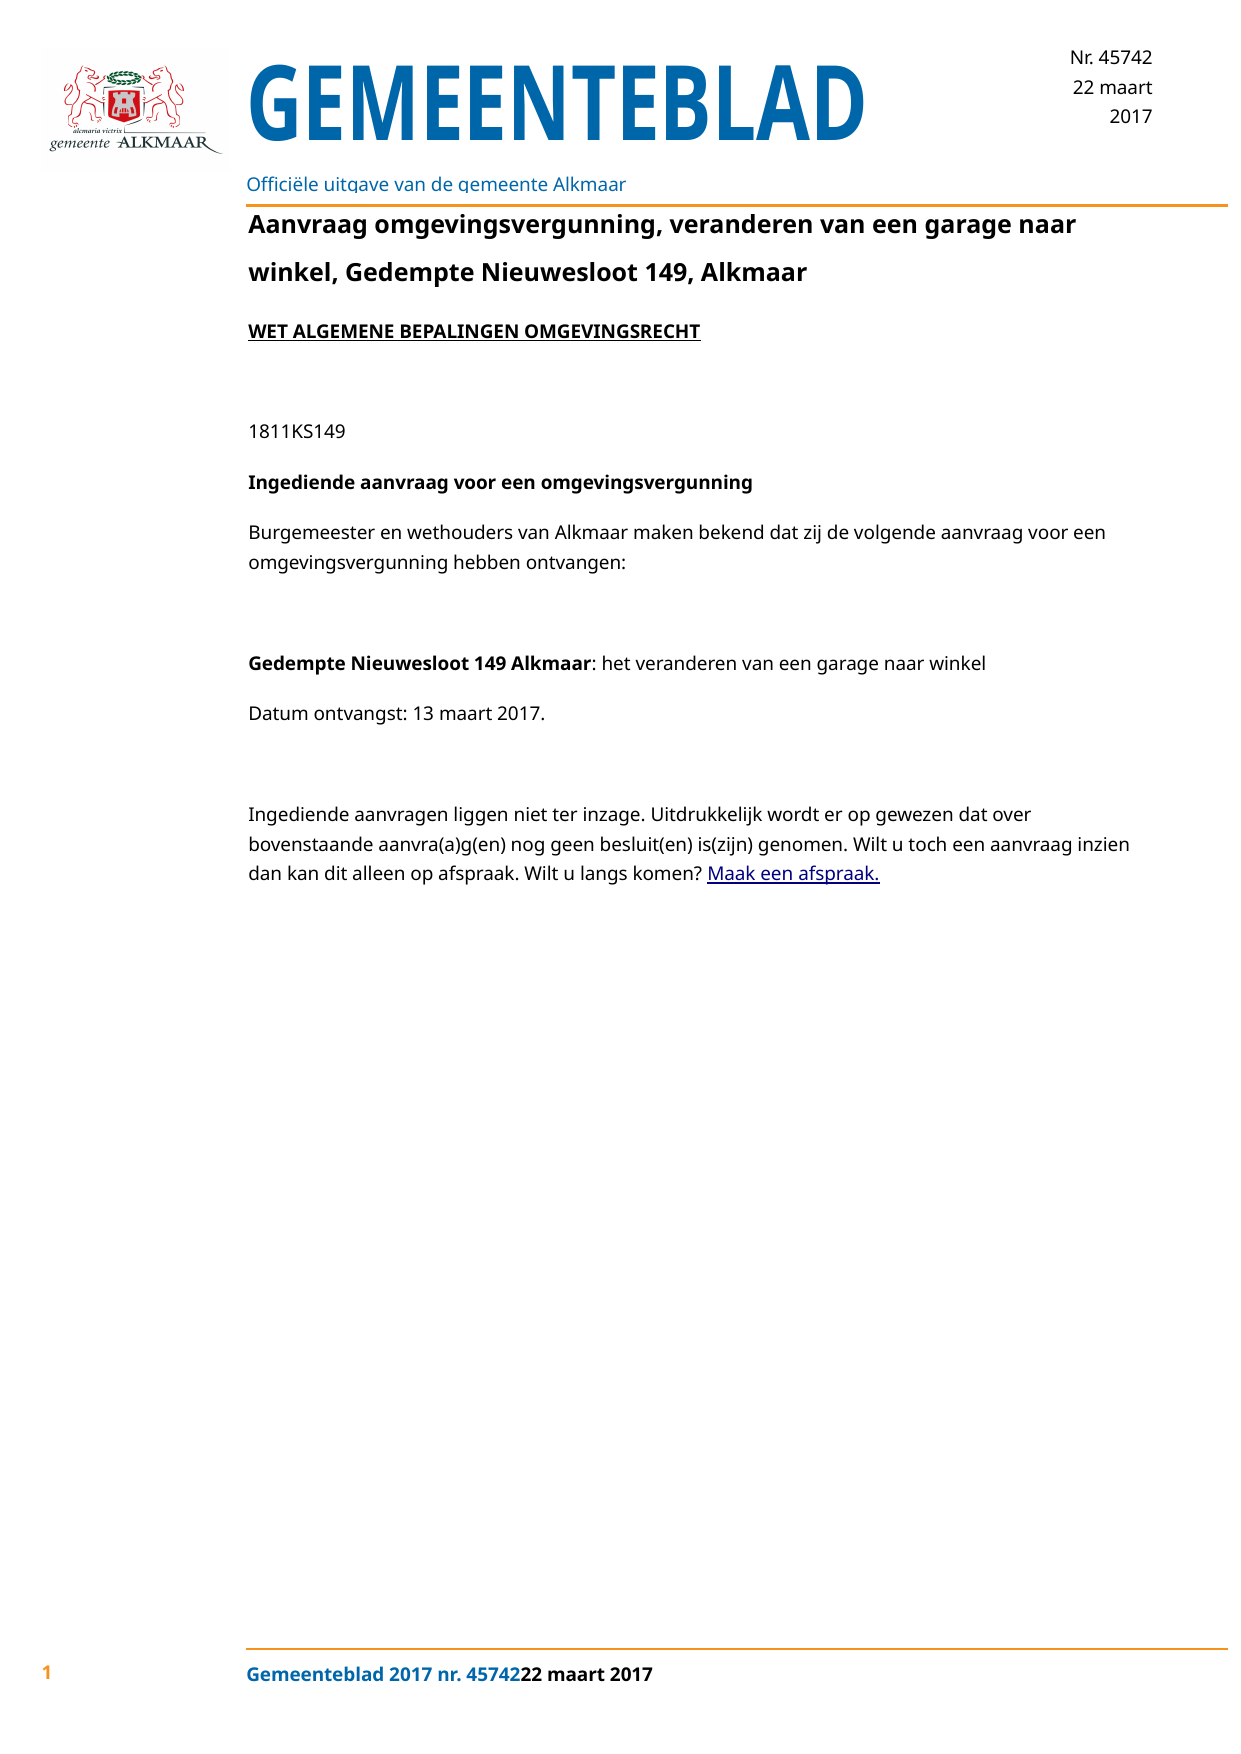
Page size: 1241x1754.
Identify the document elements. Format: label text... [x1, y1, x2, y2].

text Burgemeester en wethouders van Alkmaar maken bekend dat zij de volgende aanvraag voor een omgevingsvergunning hebben ontvangen: [248, 519, 1152, 575]
text Ingediende aanvraag voor een omgevingsvergunning [248, 469, 1152, 495]
picture [41, 47, 231, 172]
text 1811KS149 [248, 419, 1152, 444]
text Gedempte Nieuwesloot 149 Alkmaar: het veranderen van een garage naar winkel [248, 650, 1152, 676]
text Datum ontvangst: 13 maart 2017. [248, 700, 1152, 726]
text Ingediende aanvragen liggen niet ter inzage. Uitdrukkelijk wordt er op gewezen dat over bovenstaande aanvra(a)g(en) nog geen besluit(en) is(zijn) genomen. Wilt u toch een aanvraag inzien dan kan dit alleen op afspraak. Wilt u langs komen? Maak een afspraak. [248, 801, 1152, 886]
text Aanvraag omgevingsvergunning, veranderen van een garage naar winkel, Gedempte Nieuwesloot 149, Alkmaar [248, 207, 1152, 288]
text WET ALGEMENE BEPALINGEN OMGEVINGSRECHT [248, 318, 1152, 344]
